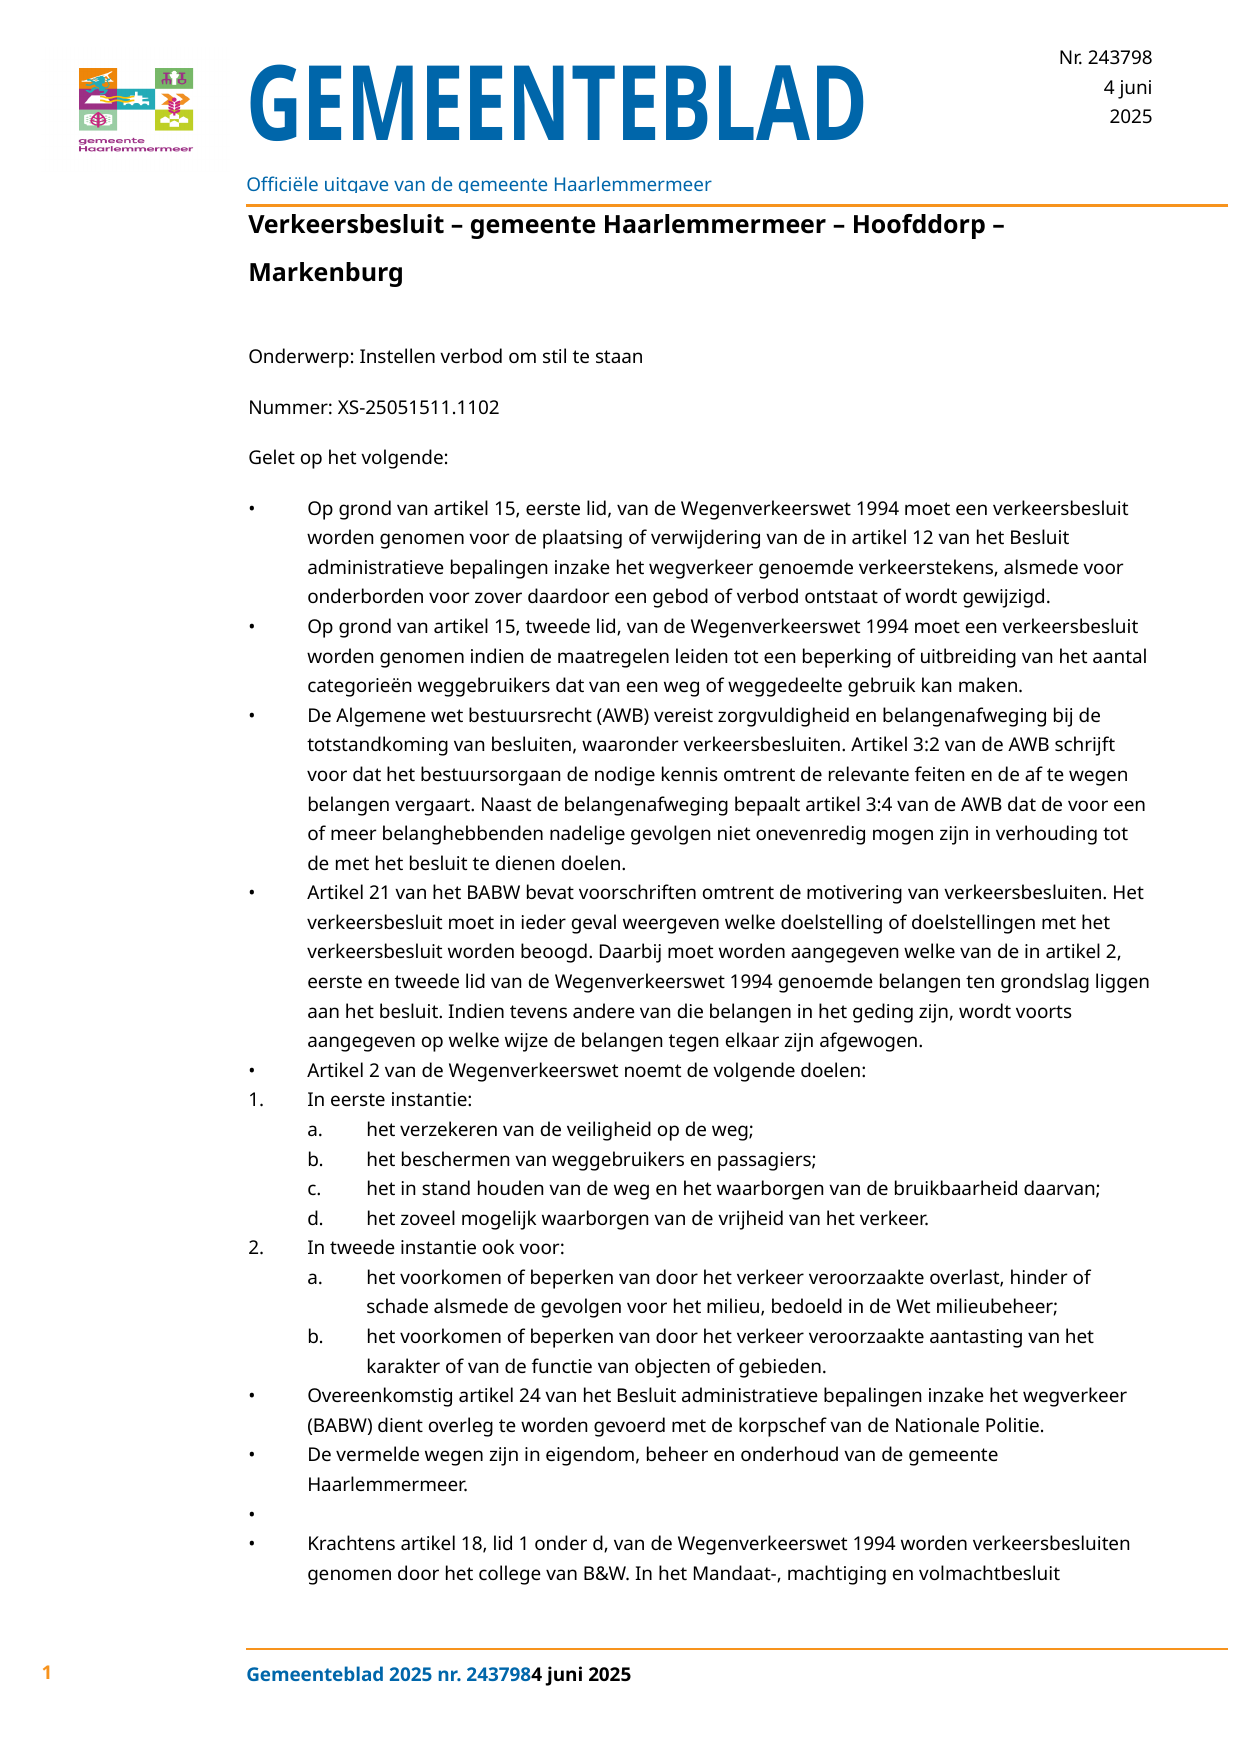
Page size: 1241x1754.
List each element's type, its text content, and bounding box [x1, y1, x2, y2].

list het in stand houden van de weg en het waarborgen van de bruikbaarheid daarvan; [307, 1175, 1152, 1201]
list De vermelde wegen zijn in eigendom, beheer en onderhoud van de gemeente Haarlemmermeer. [248, 1442, 1152, 1497]
text Verkeersbesluit – gemeente Haarlemmermeer – Hoofddorp – Markenburg [248, 207, 1152, 288]
list Op grond van artikel 15, tweede lid, van de Wegenverkeerswet 1994 moet een verkeersbesluit worden genomen indien de maatregelen leiden tot een beperking of uitbreiding van het aantal categorieën weggebruikers dat van een weg of weggedeelte gebruik kan maken. [248, 613, 1152, 698]
list Artikel 2 van de Wegenverkeerswet noemt de volgende doelen: [248, 1057, 1152, 1083]
list In eerste instantie: [248, 1087, 1152, 1112]
text Onderwerp: Instellen verbod om stil te staan [248, 344, 1152, 369]
list Overeenkomstig artikel 24 van het Besluit administratieve bepalingen inzake het wegverkeer (BABW) dient overleg te worden gevoerd met de korpschef van de Nationale Politie. [248, 1382, 1152, 1438]
picture [41, 47, 231, 172]
list In tweede instantie ook voor: [248, 1234, 1152, 1260]
text Gelet op het volgende: [248, 444, 1152, 470]
list Krachtens artikel 18, lid 1 onder d, van de Wegenverkeerswet 1994 worden verkeersbesluiten genomen door het college van B&W. In het Mandaat-, machtiging en volmachtbesluit [248, 1530, 1152, 1586]
list het zoveel mogelijk waarborgen van de vrijheid van het verkeer. [307, 1205, 1152, 1231]
text Nummer: XS-25051511.1102 [248, 394, 1152, 420]
list De Algemene wet bestuursrecht (AWB) vereist zorgvuldigheid en belangenafweging bij de totstandkoming van besluiten, waaronder verkeersbesluiten. Artikel 3:2 van de AWB schrijft voor dat het bestuursorgaan de nodige kennis omtrent de relevante feiten en de af te wegen belangen vergaart. Naast de belangenafweging bepaalt artikel 3:4 van de AWB dat de voor een of meer belanghebbenden nadelige gevolgen niet onevenredig mogen zijn in verhouding tot de met het besluit te dienen doelen. [248, 702, 1152, 876]
list Op grond van artikel 15, eerste lid, van de Wegenverkeerswet 1994 moet een verkeersbesluit worden genomen voor de plaatsing of verwijdering van de in artikel 12 van het Besluit administratieve bepalingen inzake het wegverkeer genoemde verkeerstekens, alsmede voor onderborden voor zover daardoor een gebod of verbod ontstaat of wordt gewijzigd. [248, 495, 1152, 609]
list het voorkomen of beperken van door het verkeer veroorzaakte overlast, hinder of schade alsmede de gevolgen voor het milieu, bedoeld in de Wet milieubeheer; [307, 1264, 1152, 1319]
list Artikel 21 van het BABW bevat voorschriften omtrent de motivering van verkeersbesluiten. Het verkeersbesluit moet in ieder geval weergeven welke doelstelling of doelstellingen met het verkeersbesluit worden beoogd. Daarbij moet worden aangegeven welke van de in artikel 2, eerste en tweede lid van de Wegenverkeerswet 1994 genoemde belangen ten grondslag liggen aan het besluit. Indien tevens andere van die belangen in het geding zijn, wordt voorts aangegeven op welke wijze de belangen tegen elkaar zijn afgewogen. [248, 879, 1152, 1053]
list het verzekeren van de veiligheid op de weg; [307, 1116, 1152, 1142]
list het voorkomen of beperken van door het verkeer veroorzaakte aantasting van het karakter of van de functie van objecten of gebieden. [307, 1323, 1152, 1378]
list het beschermen van weggebruikers en passagiers; [307, 1146, 1152, 1171]
